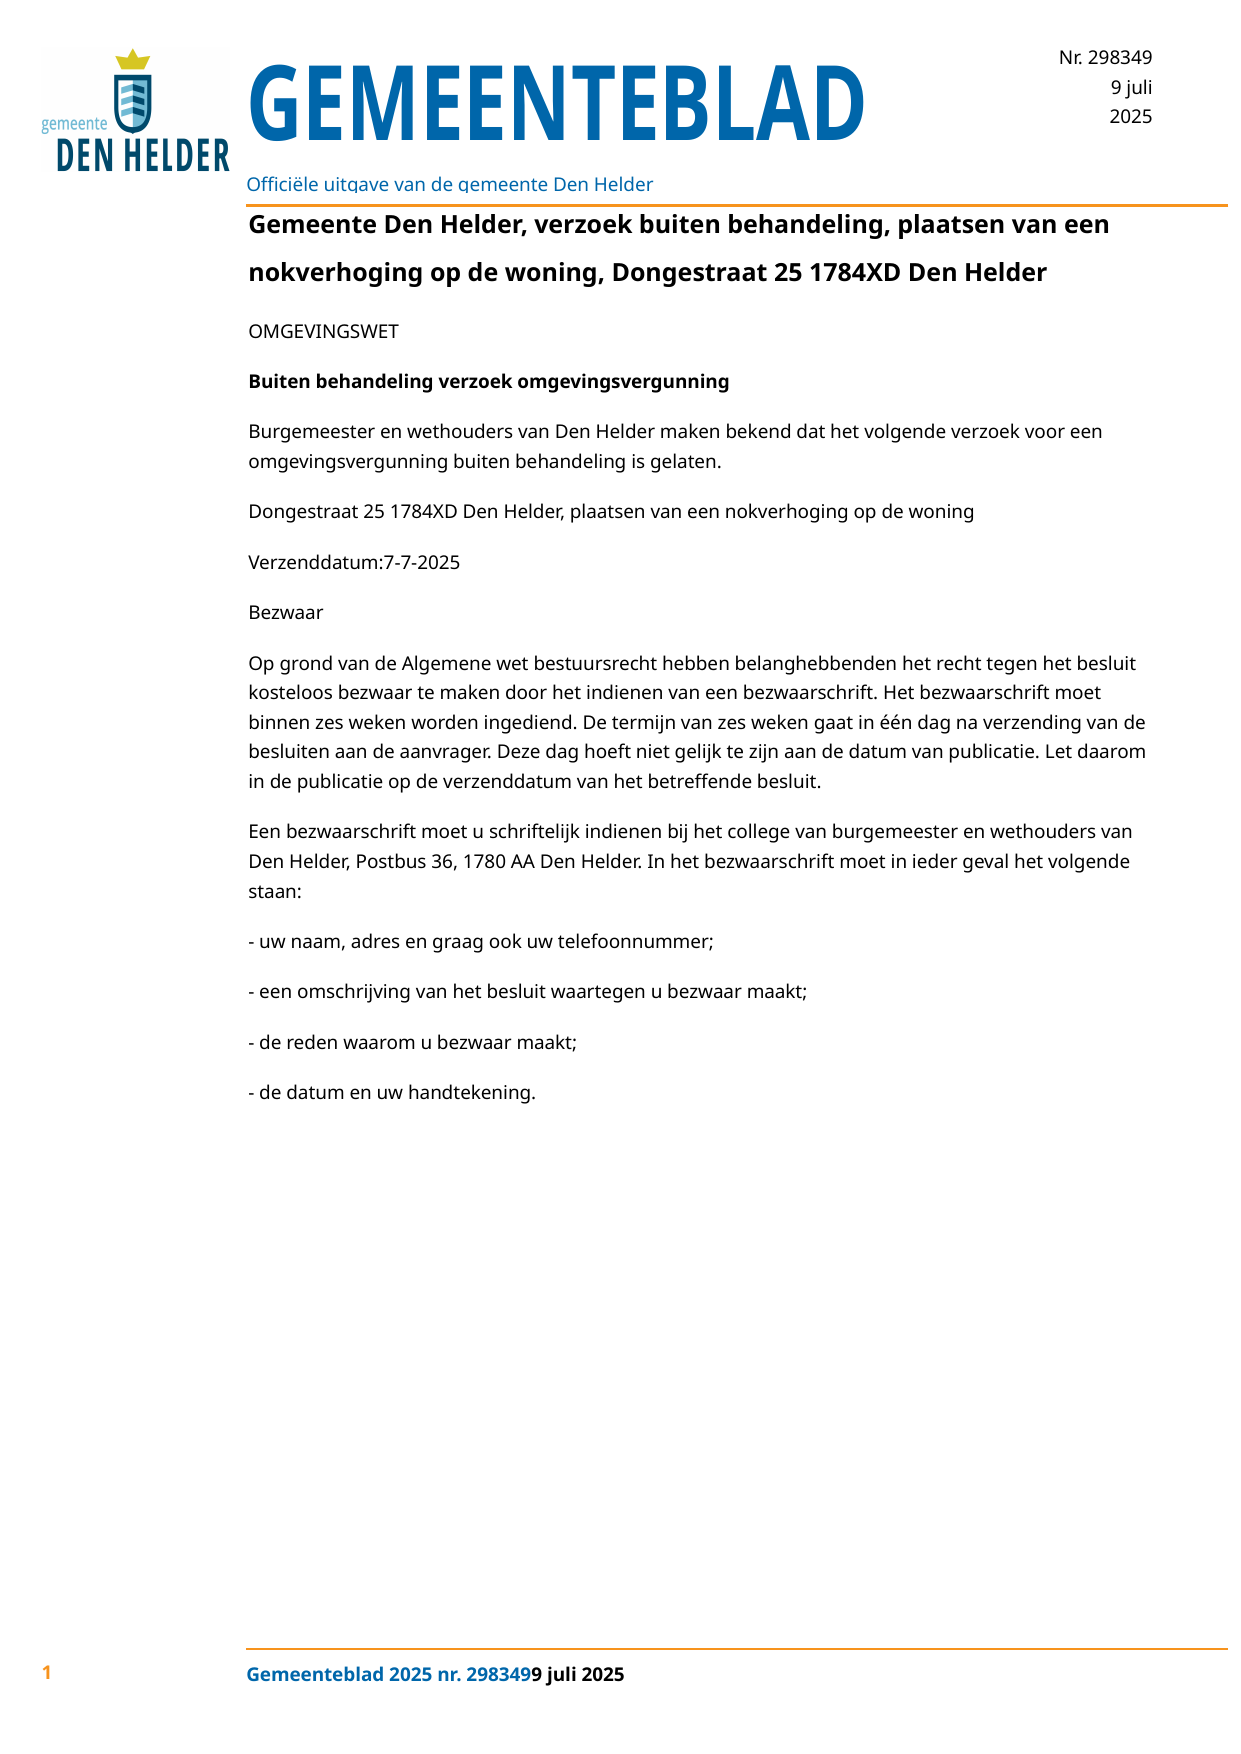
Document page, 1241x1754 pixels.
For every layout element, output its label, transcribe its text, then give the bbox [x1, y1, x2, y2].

picture [182, 144, 187, 165]
text - de datum en uw handtekening. [248, 1079, 1152, 1105]
picture [100, 154, 106, 172]
text Dongestraat 25 1784XD Den Helder, plaatsen van een nokverhoging op de woning [248, 499, 1152, 524]
text OMGEVINGSWET [248, 318, 1152, 344]
picture [63, 144, 68, 165]
text - de reden waarom u bezwaar maakt; [248, 1029, 1152, 1055]
picture [130, 157, 135, 172]
text Buiten behandeling verzoek omgevingsvergunning [248, 368, 1152, 394]
text Een bezwaarschrift moet u schriftelijk indienen bij het college van burgemeester en wethouders van Den Helder, Postbus 36, 1780 AA Den Helder. In het bezwaarschrift moet in ieder geval het volgende staan: [248, 819, 1152, 904]
text Burgemeester en wethouders van Den Helder maken bekend dat het volgende verzoek voor een omgevingsvergunning buiten behandeling is gelaten. [248, 419, 1152, 474]
picture [220, 160, 224, 172]
picture [41, 47, 231, 172]
text Gemeente Den Helder, verzoek buiten behandeling, plaatsen van een nokverhoging op de woning, Dongestraat 25 1784XD Den Helder [248, 207, 1152, 288]
text - uw naam, adres en graag ook uw telefoonnummer; [248, 928, 1152, 954]
text Op grond van de Algemene wet bestuursrecht hebben belanghebbenden het recht tegen het besluit kosteloos bezwaar te maken door het indienen van een bezwaarschrift. Het bezwaarschrift moet binnen zes weken worden ingediend. De termijn van zes weken gaat in één dag na verzending van de besluiten aan de aanvrager. Deze dag hoeft niet gelijk te zijn aan de datum van publicatie. Let daarom in de publicatie op de verzenddatum van het betreffende besluit. [248, 650, 1152, 794]
text - een omschrijving van het besluit waartegen u bezwaar maakt; [248, 979, 1152, 1004]
text Verzenddatum:7-7-2025 [248, 549, 1152, 575]
text Bezwaar [248, 599, 1152, 625]
